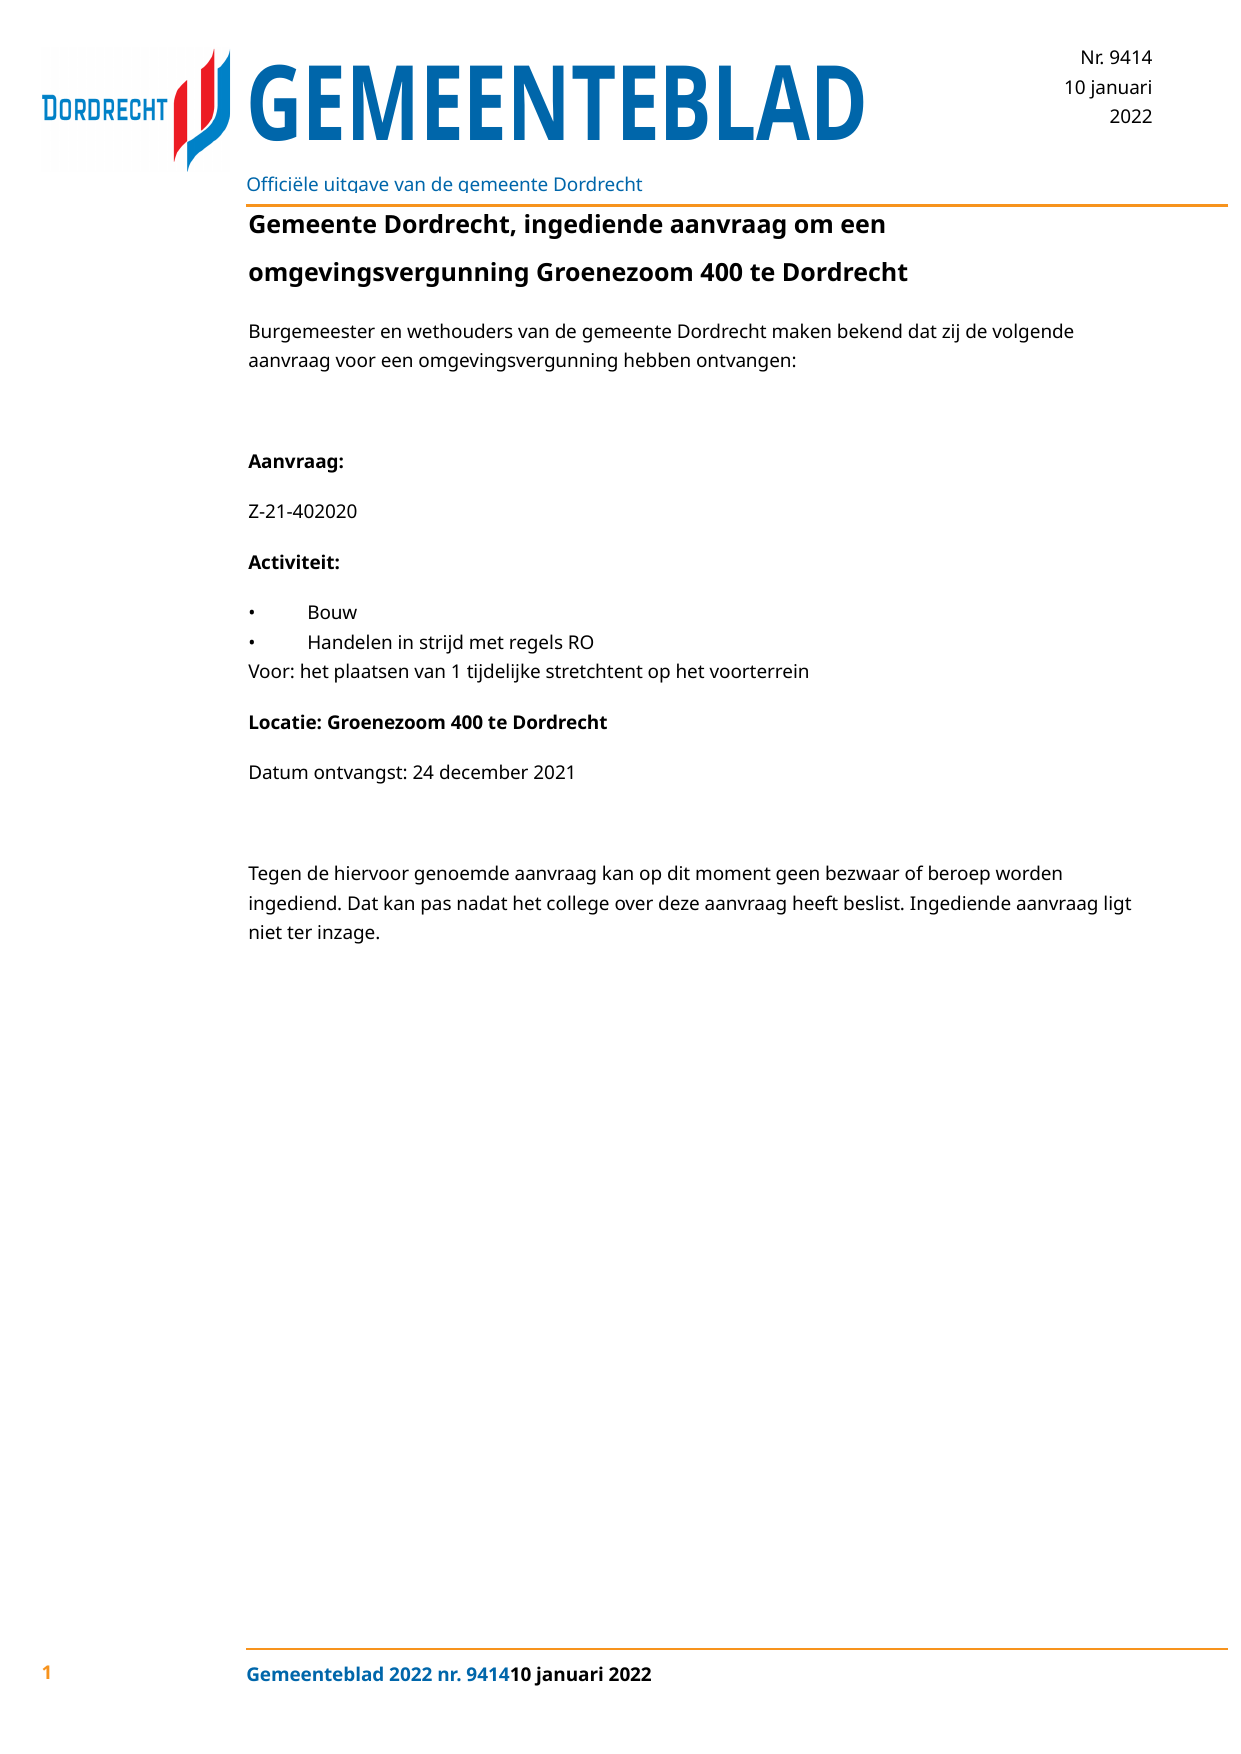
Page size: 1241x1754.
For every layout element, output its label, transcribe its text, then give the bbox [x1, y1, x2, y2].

list Handelen in strijd met regels RO [248, 629, 1152, 655]
picture [41, 47, 231, 172]
text Voor: het plaatsen van 1 tijdelijke stretchtent op het voorterrein [248, 659, 1152, 684]
list Bouw [248, 599, 1152, 625]
text Datum ontvangst: 24 december 2021 [248, 759, 1152, 785]
text Aanvraag: [248, 448, 1152, 474]
text Locatie: Groenezoom 400 te Dordrecht [248, 709, 1152, 735]
text Gemeente Dordrecht, ingediende aanvraag om een omgevingsvergunning Groenezoom 400 te Dordrecht [248, 207, 1152, 288]
text Activiteit: [248, 549, 1152, 575]
text Z-21-402020 [248, 499, 1152, 524]
text Tegen de hiervoor genoemde aanvraag kan op dit moment geen bezwaar of beroep worden ingediend. Dat kan pas nadat het college over deze aanvraag heeft beslist. Ingediende aanvraag ligt niet ter inzage. [248, 860, 1152, 945]
text Burgemeester en wethouders van de gemeente Dordrecht maken bekend dat zij de volgende aanvraag voor een omgevingsvergunning hebben ontvangen: [248, 318, 1152, 373]
